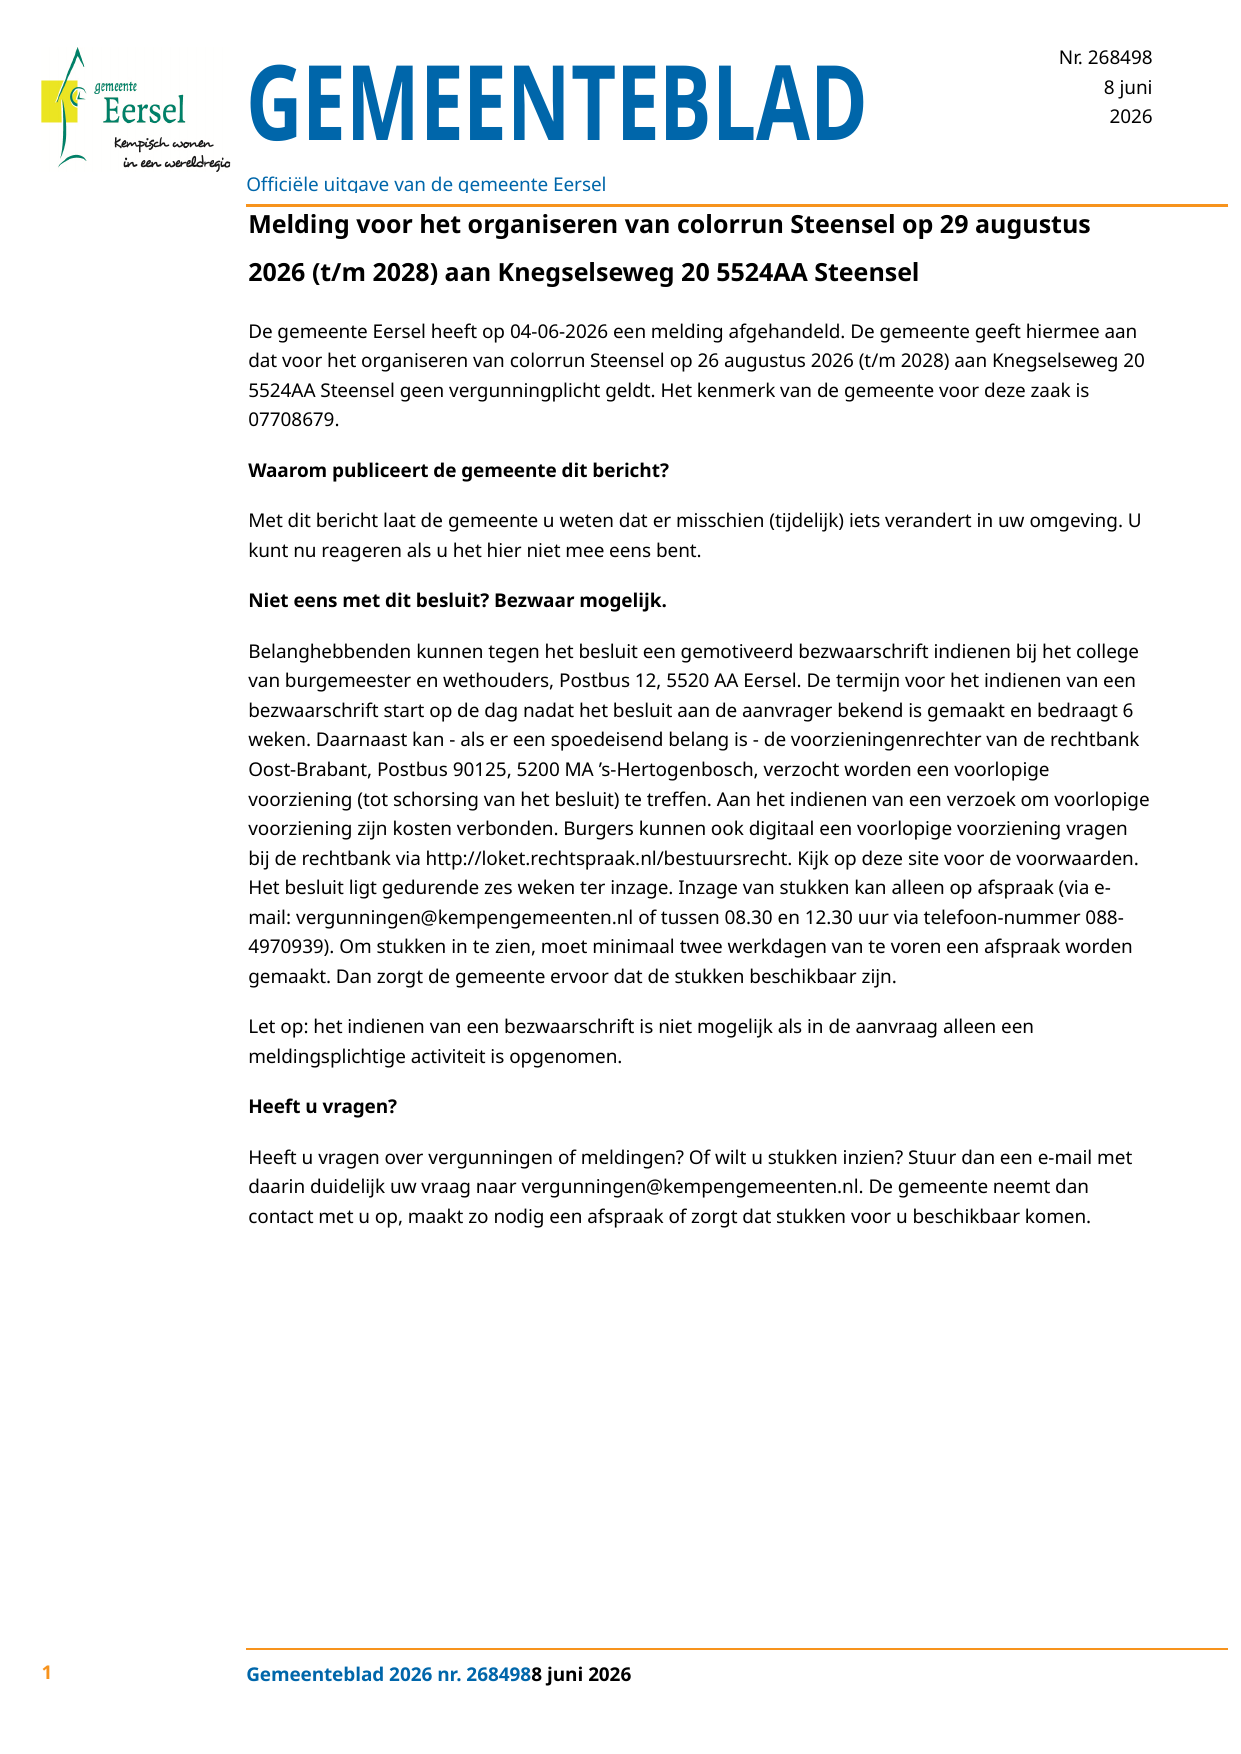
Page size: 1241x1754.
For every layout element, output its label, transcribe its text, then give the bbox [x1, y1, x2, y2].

text Heeft u vragen over vergunningen of meldingen? Of wilt u stukken inzien? Stuur dan een e-mail met daarin duidelijk uw vraag naar vergunningen@kempengemeenten.nl. De gemeente neemt dan contact met u op, maakt zo nodig een afspraak of zorgt dat stukken voor u beschikbaar komen. [248, 1144, 1152, 1229]
text Heeft u vragen? [248, 1094, 1152, 1119]
picture [41, 47, 231, 172]
text De gemeente Eersel heeft op 04-06-2026 een melding afgehandeld. De gemeente geeft hiermee aan dat voor het organiseren van colorrun Steensel op 26 augustus 2026 (t/m 2028) aan Knegselseweg 20 5524AA Steensel geen vergunningplicht geldt. Het kenmerk van de gemeente voor deze zaak is 07708679. [248, 318, 1152, 432]
text Melding voor het organiseren van colorrun Steensel op 29 augustus 2026 (t/m 2028) aan Knegselseweg 20 5524AA Steensel [248, 207, 1152, 288]
text Met dit bericht laat de gemeente u weten dat er misschien (tijdelijk) iets verandert in uw omgeving. U kunt nu reageren als u het hier niet mee eens bent. [248, 507, 1152, 563]
text Niet eens met dit besluit? Bezwaar mogelijk. [248, 587, 1152, 613]
text Let op: het indienen van een bezwaarschrift is niet mogelijk als in de aanvraag alleen een meldingsplichtige activiteit is opgenomen. [248, 1014, 1152, 1069]
text Waarom publiceert de gemeente dit bericht? [248, 457, 1152, 483]
text Belanghebbenden kunnen tegen het besluit een gemotiveerd bezwaarschrift indienen bij het college van burgemeester en wethouders, Postbus 12, 5520 AA Eersel. De termijn voor het indienen van een bezwaarschrift start op de dag nadat het besluit aan de aanvrager bekend is gemaakt en bedraagt 6 weken. Daarnaast kan - als er een spoedeisend belang is - de voorzieningenrechter van de rechtbank Oost-Brabant, Postbus 90125, 5200 MA ’s-Hertogenbosch, verzocht worden een voorlopige voorziening (tot schorsing van het besluit) te treffen. Aan het indienen van een verzoek om voorlopige voorziening zijn kosten verbonden. Burgers kunnen ook digitaal een voorlopige voorziening vragen bij de rechtbank via http://loket.rechtspraak.nl/bestuursrecht. Kijk op deze site voor de voorwaarden. Het besluit ligt gedurende zes weken ter inzage. Inzage van stukken kan alleen op afspraak (via e-mail: vergunningen@kempengemeenten.nl of tussen 08.30 en 12.30 uur via telefoon-nummer 088-4970939). Om stukken in te zien, moet minimaal twee werkdagen van te voren een afspraak worden gemaakt. Dan zorgt de gemeente ervoor dat de stukken beschikbaar zijn. [248, 638, 1152, 989]
